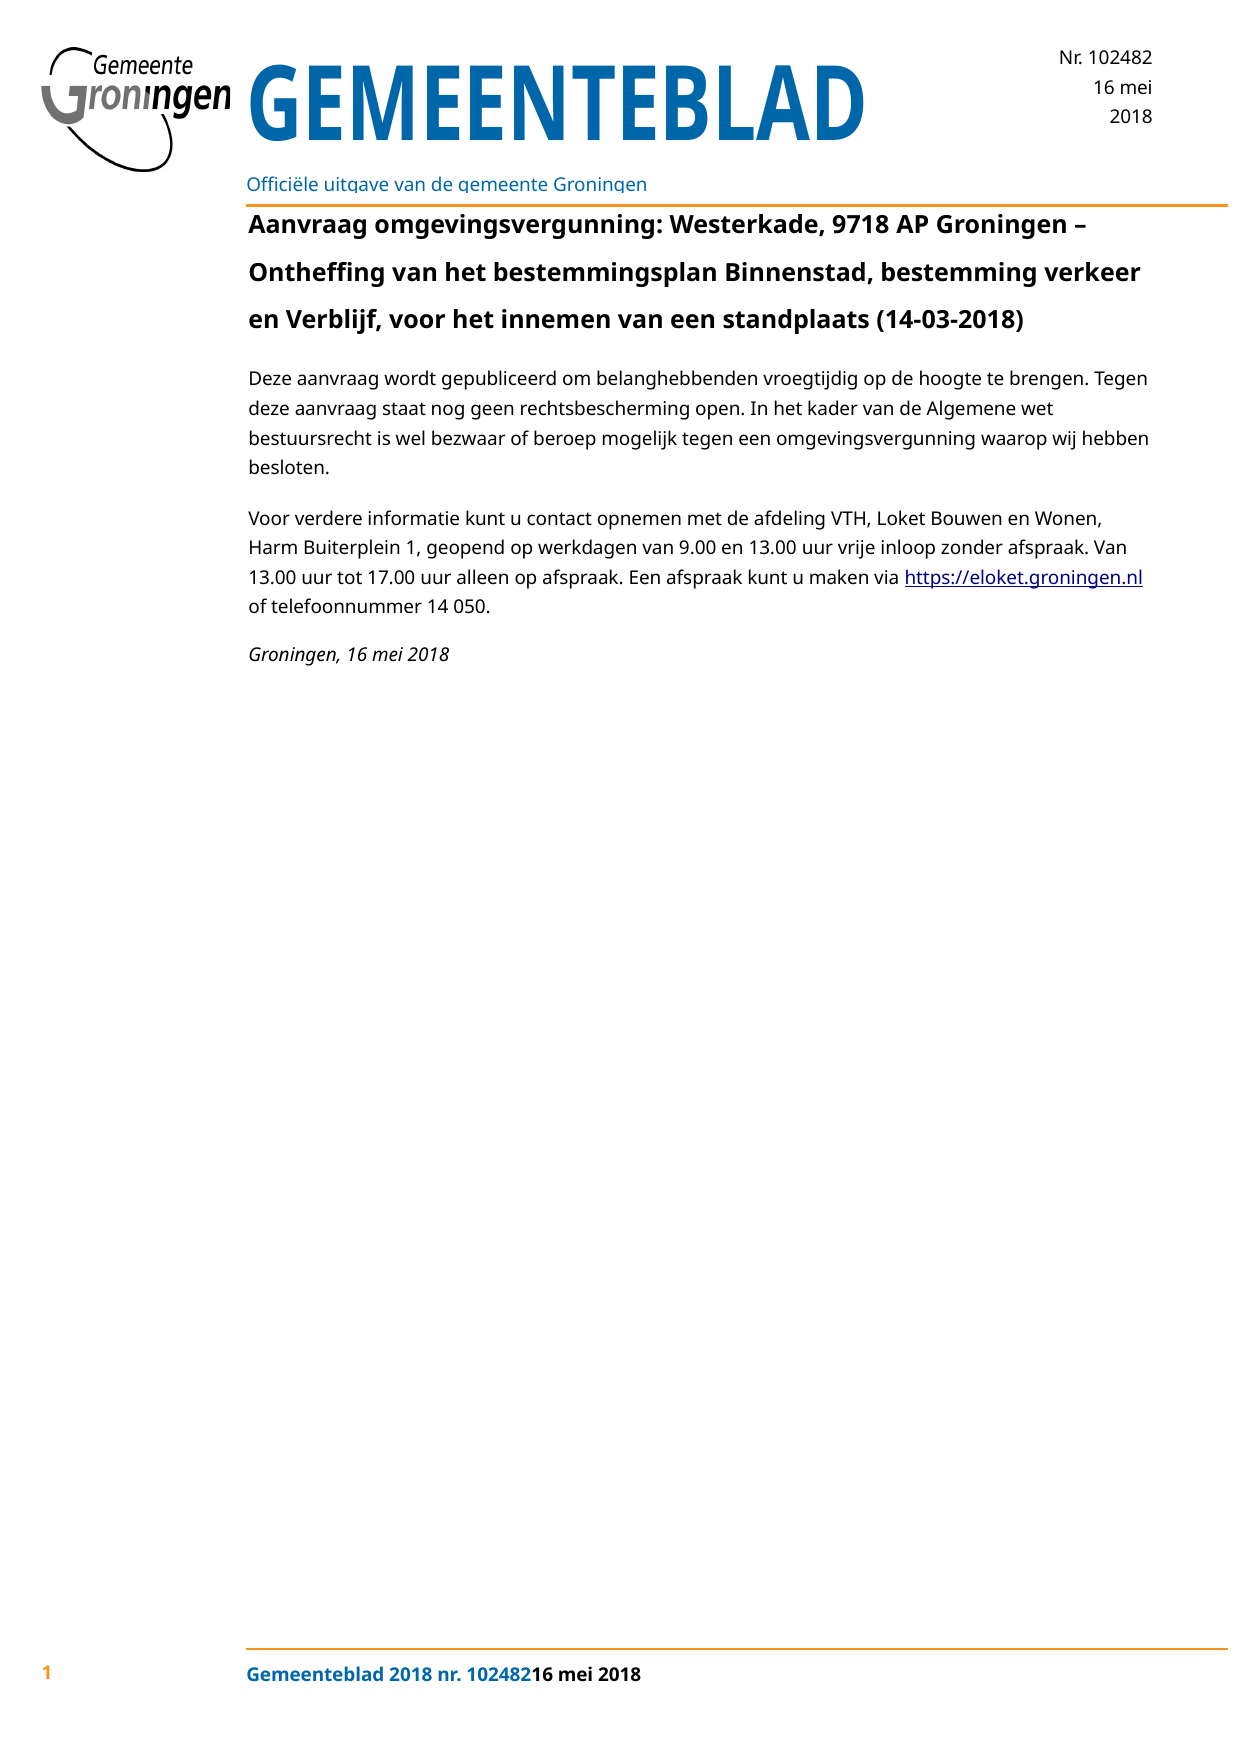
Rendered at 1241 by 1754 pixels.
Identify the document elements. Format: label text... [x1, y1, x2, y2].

text Deze aanvraag wordt gepubliceerd om belanghebbenden vroegtijdig op de hoogte te brengen. Tegen deze aanvraag staat nog geen rechtsbescherming open. In het kader van de Algemene wet bestuursrecht is wel bezwaar of beroep mogelijk tegen een omgevingsvergunning waarop wij hebben besloten. [248, 366, 1152, 480]
picture [41, 47, 231, 172]
text Aanvraag omgevingsvergunning: Westerkade, 9718 AP Groningen – Ontheffing van het bestemmingsplan Binnenstad, bestemming verkeer en Verblijf, voor het innemen van een standplaats (14-03-2018) [248, 207, 1152, 336]
text Voor verdere informatie kunt u contact opnemen met de afdeling VTH, Loket Bouwen en Wonen, Harm Buiterplein 1, geopend op werkdagen van 9.00 en 13.00 uur vrije inloop zonder afspraak. Van 13.00 uur tot 17.00 uur alleen op afspraak. Een afspraak kunt u maken via https://eloket.groningen.nl of telefoonnummer 14 050. [248, 505, 1152, 619]
text Groningen, 16 mei 2018 [248, 641, 1152, 667]
